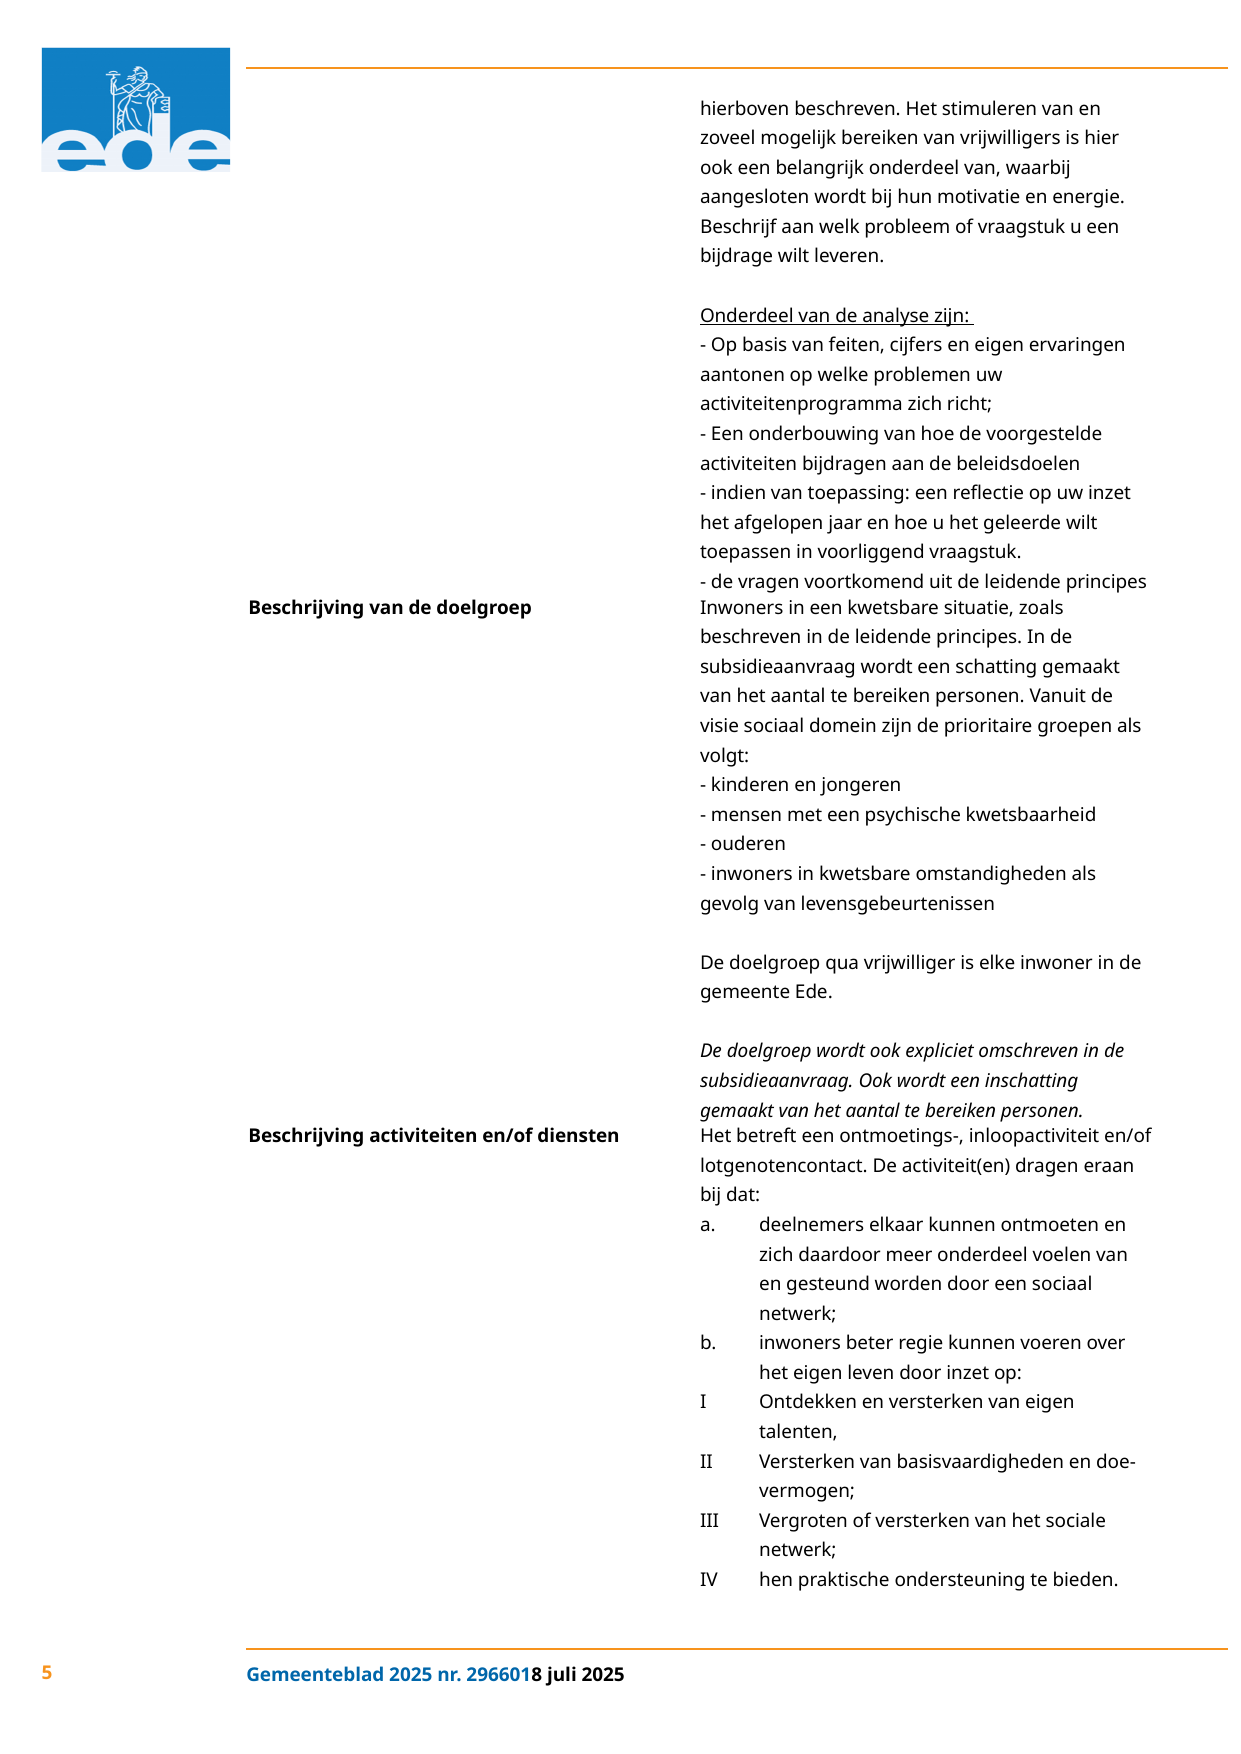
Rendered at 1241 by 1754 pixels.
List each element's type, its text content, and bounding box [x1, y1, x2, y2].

table_cell hierboven beschreven. Het stimuleren van en zoveel mogelijk bereiken van vrijwilligers is hier ook een belangrijk onderdeel van, waarbij aangesloten wordt bij hun motivatie en energie. Beschrijf aan welk probleem of vraagstuk u een bijdrage wilt leveren. Onderdeel van de analyse zijn: - Op basis van feiten, cijfers en eigen ervaringen aantonen op welke problemen uw activiteitenprogramma zich richt; - Een onderbouwing van hoe de voorgestelde activiteiten bijdragen aan de beleidsdoelen - indien van toepassing: een reflectie op uw inzet het afgelopen jaar en hoe u het geleerde wilt toepassen in voorliggend vraagstuk. - de vragen voortkomend uit de leidende principes [700, 95, 1152, 594]
table_cell Inwoners in een kwetsbare situatie, zoals beschreven in de leidende principes. In de subsidieaanvraag wordt een schatting gemaakt van het aantal te bereiken personen. Vanuit de visie sociaal domein zijn de prioritaire groepen als volgt: - kinderen en jongeren - mensen met een psychische kwetsbaarheid - ouderen - inwoners in kwetsbare omstandigheden als gevolg van levensgebeurtenissen De doelgroep qua vrijwilliger is elke inwoner in de gemeente Ede. De doelgroep wordt ook expliciet omschreven in de subsidieaanvraag. Ook wordt een inschatting gemaakt van het aantal te bereiken personen. [700, 594, 1152, 1122]
table_cell Het betreft een ontmoetings-, inloopactiviteit en/of lotgenotencontact. De activiteit(en) dragen eraan bij dat: deelnemers elkaar kunnen ontmoeten en zich daardoor meer onderdeel voelen van en gesteund worden door een sociaal netwerk; inwoners beter regie kunnen voeren over het eigen leven door inzet op: Ontdekken en versterken van eigen talenten, Versterken van basisvaardigheden en doe-vermogen; Vergroten of versterken van het sociale netwerk; hen praktische ondersteuning te bieden. [700, 1123, 1152, 1592]
table_cell Beschrijving activiteiten en/of diensten [248, 1123, 700, 1592]
picture [41, 47, 231, 172]
table_cell Beschrijving van de doelgroep [248, 594, 700, 1122]
table_cell [248, 95, 700, 594]
